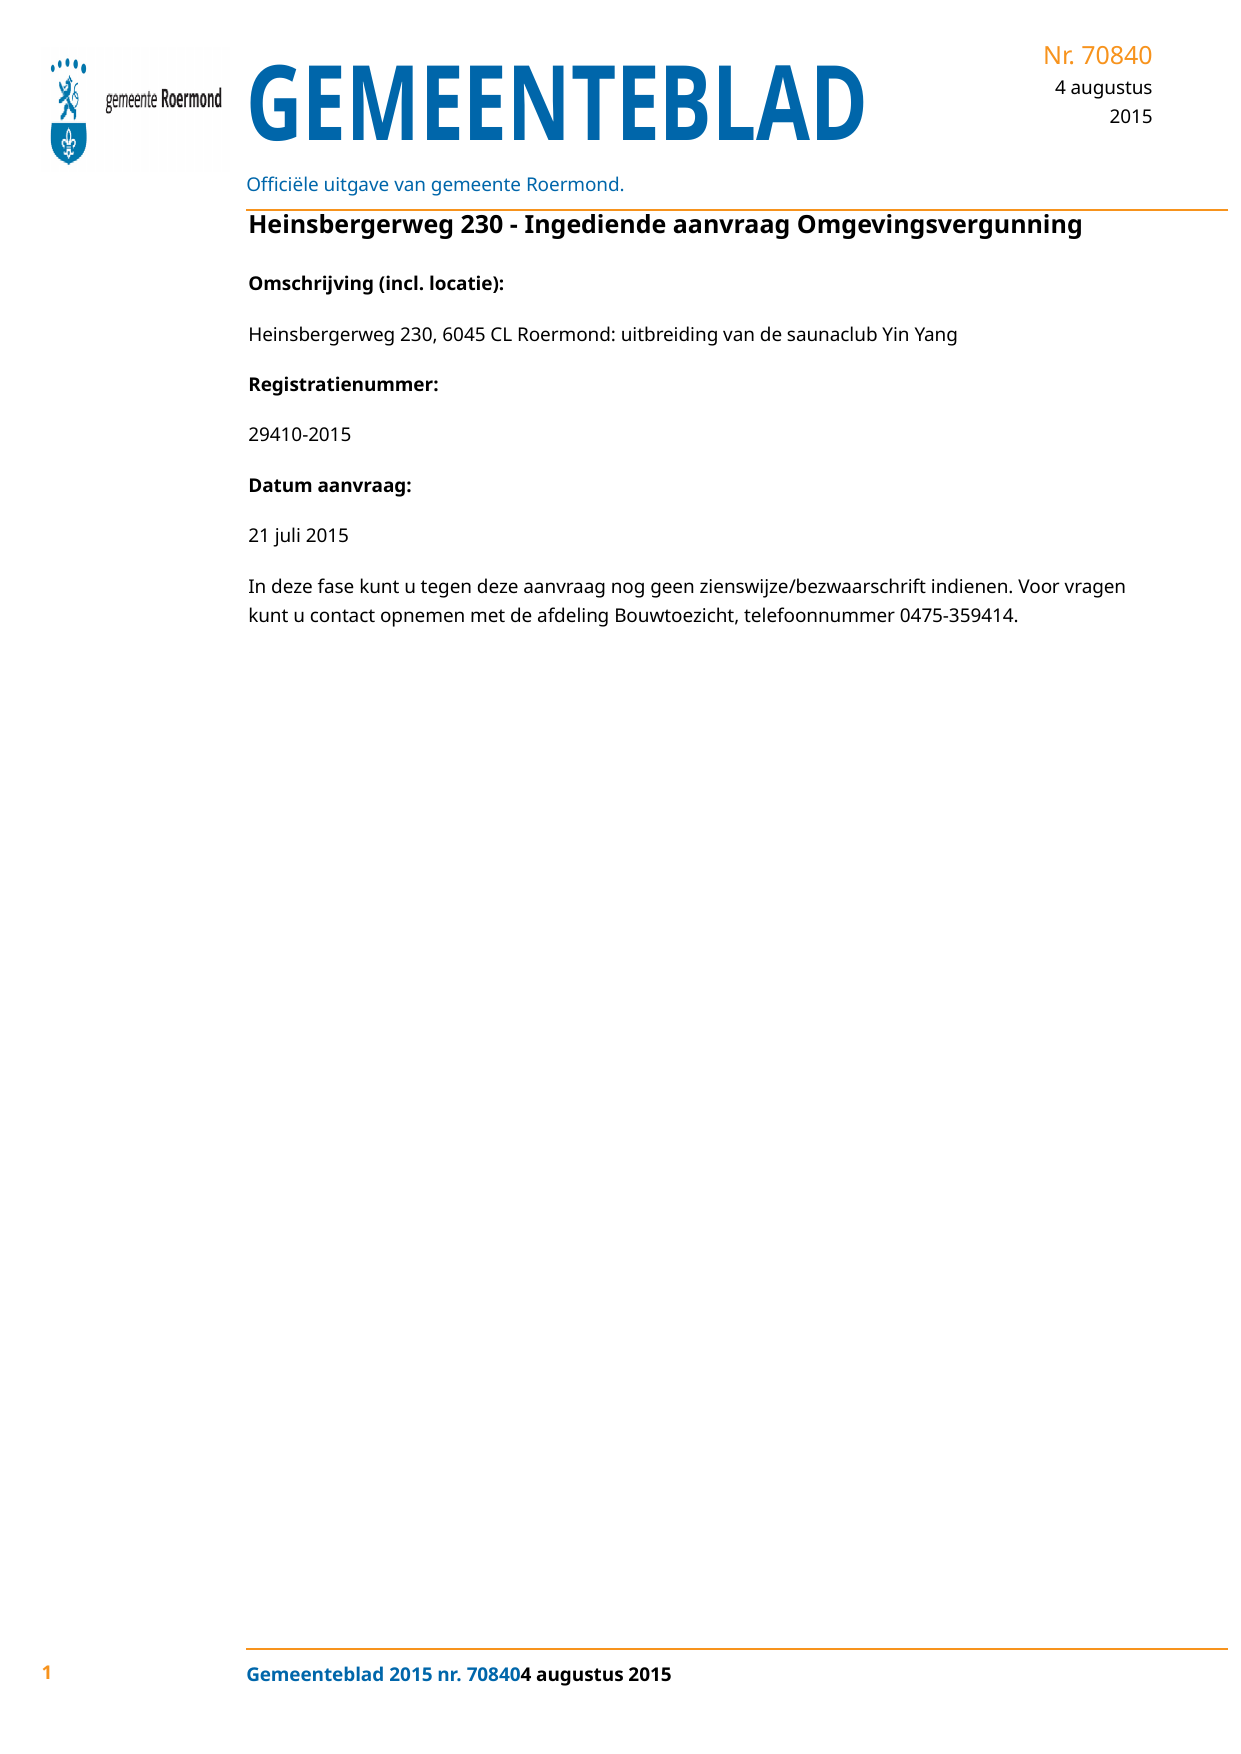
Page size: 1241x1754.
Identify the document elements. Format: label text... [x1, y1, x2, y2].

text Heinsbergerweg 230, 6045 CL Roermond: uitbreiding van de saunaclub Yin Yang [248, 321, 1152, 346]
picture [41, 47, 231, 172]
text Omschrijving (incl. locatie): [248, 270, 1152, 296]
text Heinsbergerweg 230 - Ingediende aanvraag Omgevingsvergunning [248, 211, 1152, 241]
text Registratienummer: [248, 371, 1152, 397]
text 29410-2015 [248, 422, 1152, 447]
text 21 juli 2015 [248, 522, 1152, 548]
text In deze fase kunt u tegen deze aanvraag nog geen zienswijze/bezwaarschrift indienen. Voor vragen kunt u contact opnemen met de afdeling Bouwtoezicht, telefoonnummer 0475-359414. [248, 573, 1152, 628]
text Datum aanvraag: [248, 472, 1152, 498]
